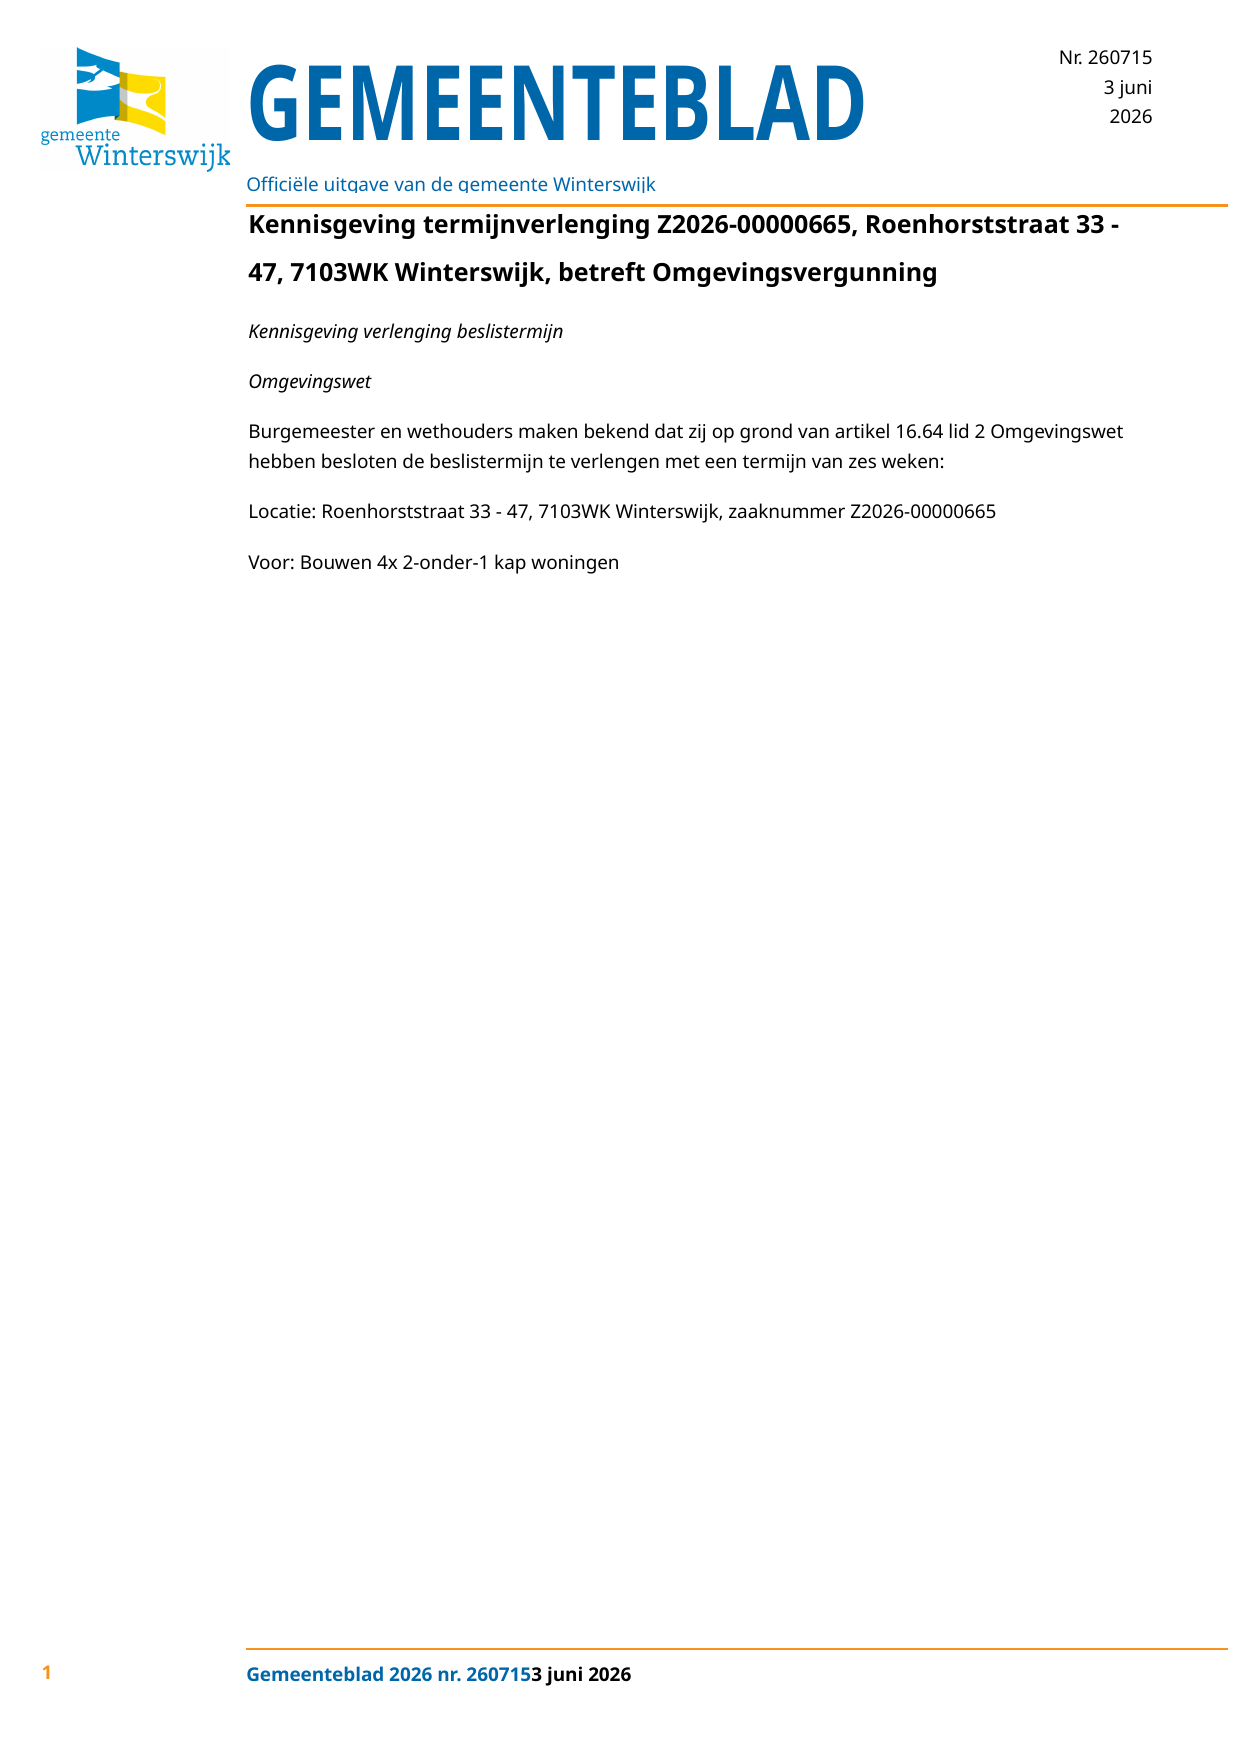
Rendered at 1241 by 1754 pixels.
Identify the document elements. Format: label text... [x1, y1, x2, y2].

text Voor: Bouwen 4x 2-onder-1 kap woningen [248, 549, 1152, 575]
picture [41, 47, 231, 172]
text Burgemeester en wethouders maken bekend dat zij op grond van artikel 16.64 lid 2 Omgevingswet hebben besloten de beslistermijn te verlengen met een termijn van zes weken: [248, 419, 1152, 474]
picture [225, 153, 231, 162]
text Omgevingswet [248, 368, 1152, 394]
text Kennisgeving verlenging beslistermijn [248, 318, 1152, 344]
text Kennisgeving termijnverlenging Z2026-00000665, Roenhorststraat 33 - 47, 7103WK Winterswijk, betreft Omgevingsvergunning [248, 207, 1152, 288]
text Locatie: Roenhorststraat 33 - 47, 7103WK Winterswijk, zaaknummer Z2026-00000665 [248, 499, 1152, 524]
